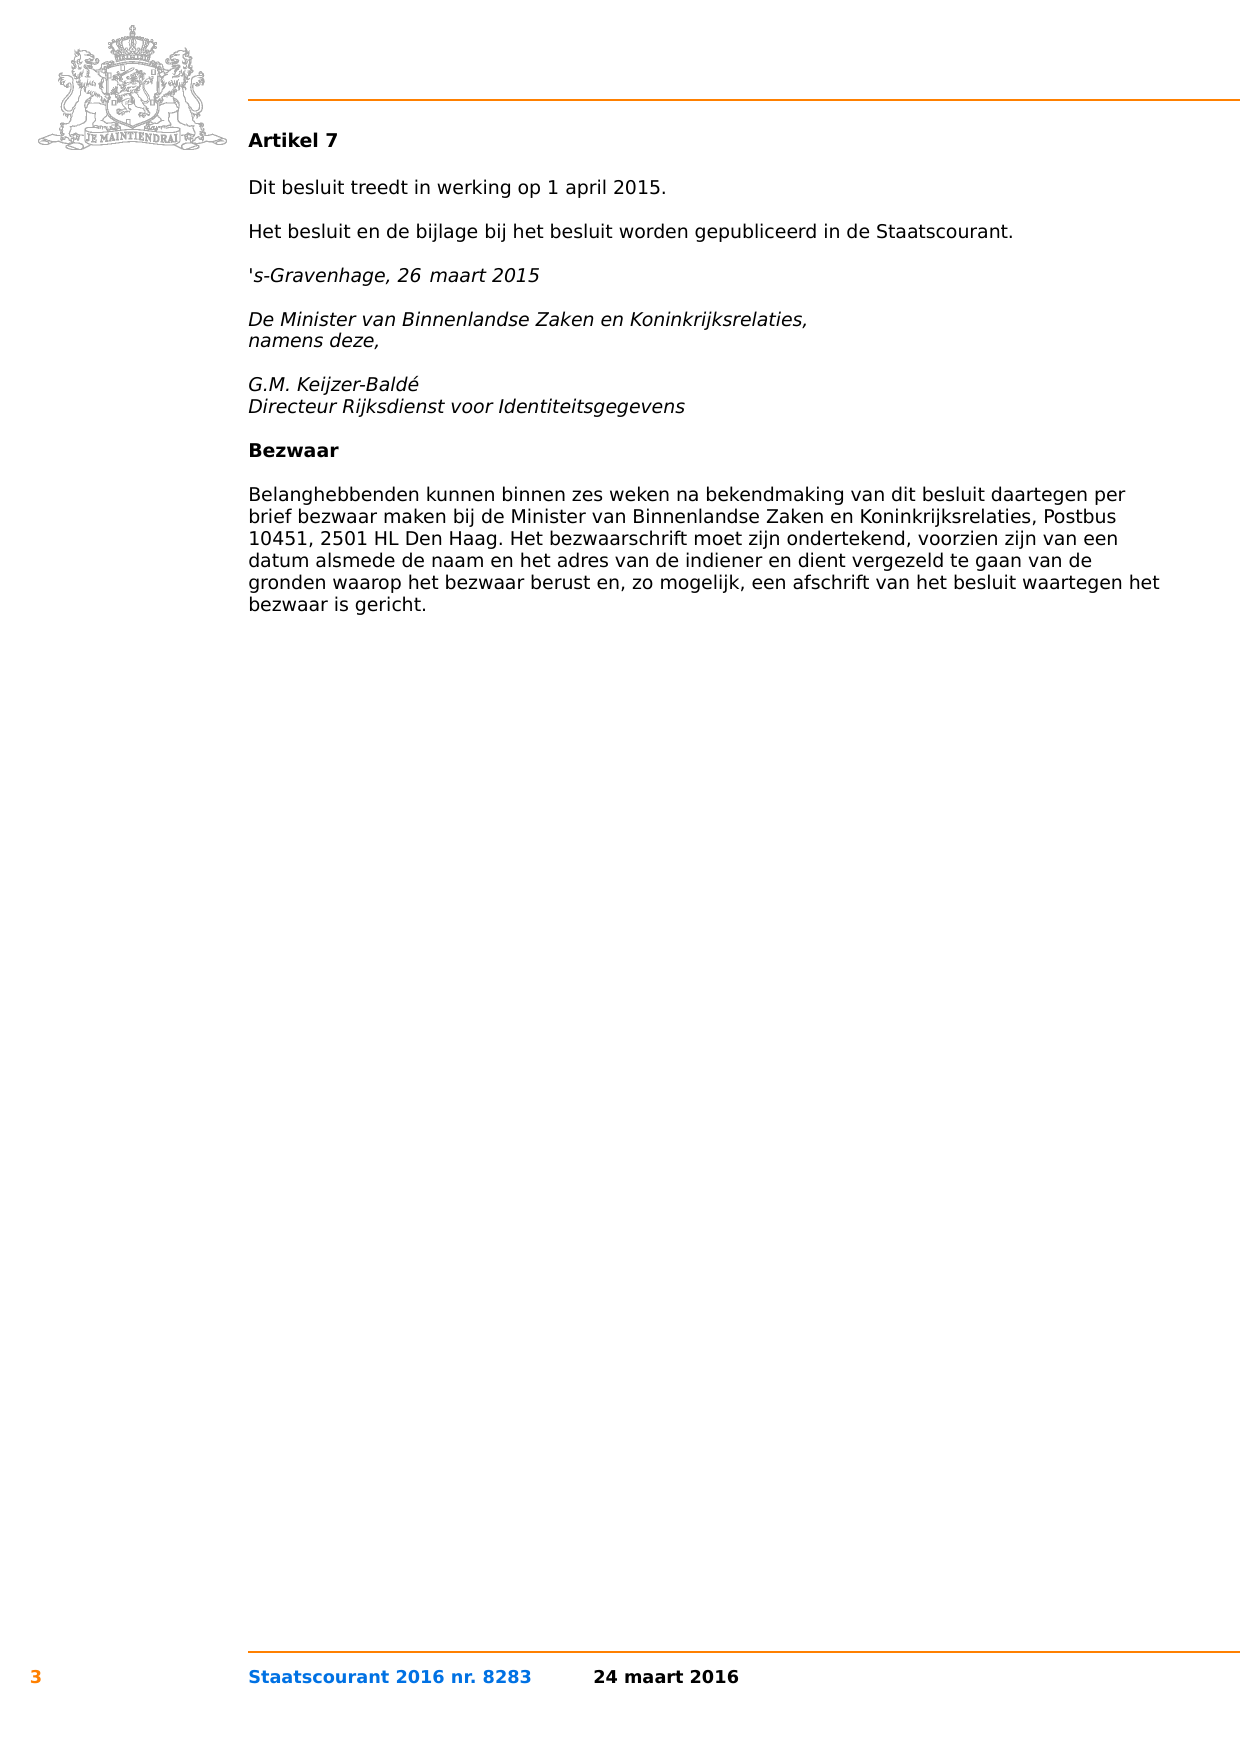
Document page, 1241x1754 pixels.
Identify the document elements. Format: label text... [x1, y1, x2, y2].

text Dit besluit treedt in werking op 1 april 2015. [248, 177, 1163, 199]
text Belanghebbenden kunnen binnen zes weken na bekendmaking van dit besluit daartegen per brief bezwaar maken bij de Minister van Binnenlandse Zaken en Koninkrijksrelaties, Postbus 10451, 2501 HL Den Haag. Het bezwaarschrift moet zijn ondertekend, voorzien zijn van een datum alsmede de naam en het adres van de indiener en dient vergezeld te gaan van de gronden waarop het bezwaar berust en, zo mogelijk, een afschrift van het besluit waartegen het bezwaar is gericht. [248, 484, 1163, 616]
text 's-Gravenhage, 26 maart 2015 [248, 264, 1163, 287]
text Het besluit en de bijlage bij het besluit worden gepubliceerd in de Staatscourant. [248, 221, 1163, 243]
subtitle Artikel 7 [248, 130, 1163, 152]
text De Minister van Binnenlandse Zaken en Koninkrijksrelaties, namens deze, G.M. Keijzer-Baldé Directeur Rijksdienst voor Identiteitsgegevens [248, 308, 1163, 418]
text Bezwaar [248, 440, 1163, 462]
picture [38, 25, 227, 150]
